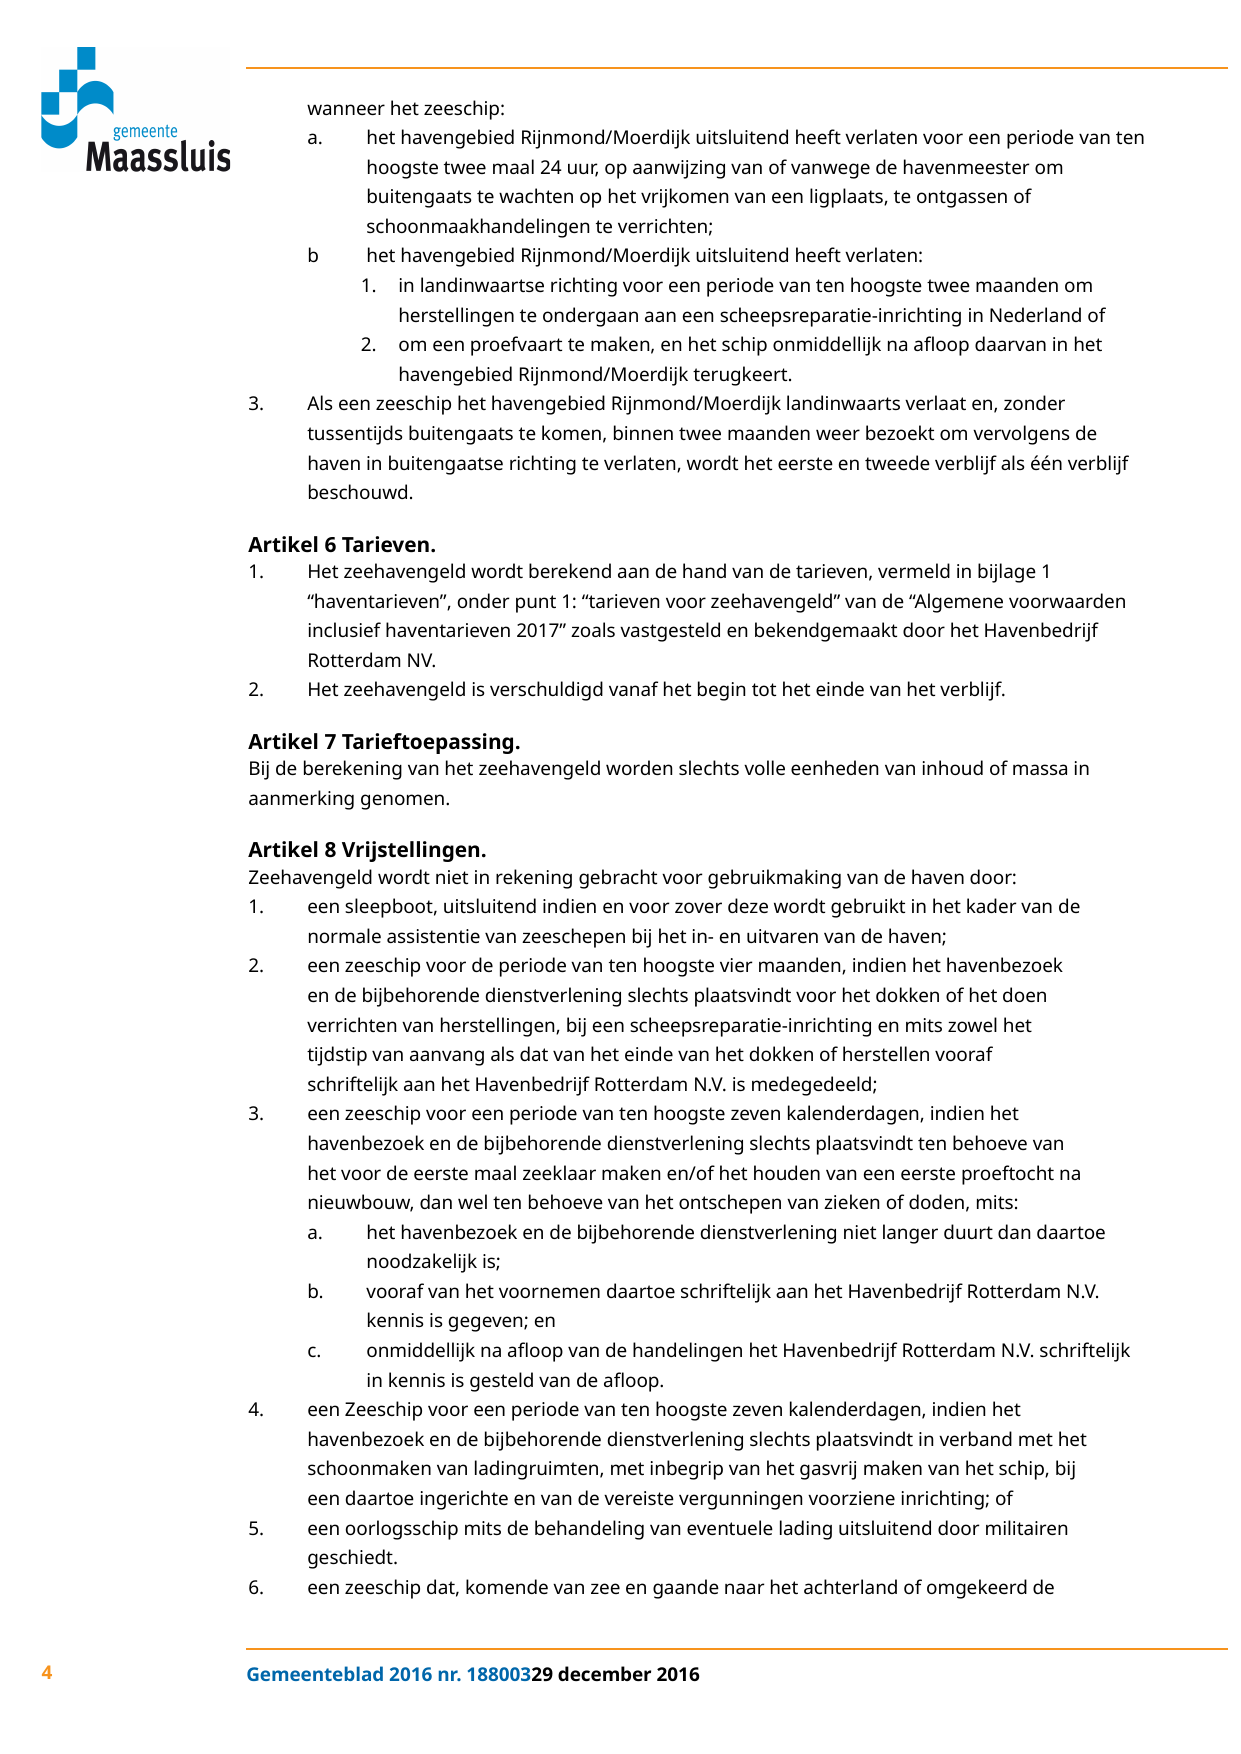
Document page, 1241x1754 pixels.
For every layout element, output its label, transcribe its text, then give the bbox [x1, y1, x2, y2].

list normale assistentie van zeeschepen bij het in- en uitvaren van de haven; [248, 923, 1152, 949]
list het voor de eerste maal zeeklaar maken en/of het houden van een eerste proeftocht na [248, 1160, 1152, 1185]
list een oorlogsschip mits de behandeling van eventuele lading uitsluitend door militairen [248, 1515, 1152, 1540]
list schoonmaken van ladingruimten, met inbegrip van het gasvrij maken van het schip, bij [248, 1456, 1152, 1481]
list verrichten van herstellingen, bij een scheepsreparatie-inrichting en mits zowel het [248, 1012, 1152, 1037]
list geschiedt. [248, 1544, 1152, 1570]
list tijdstip van aanvang als dat van het einde van het dokken of herstellen vooraf [248, 1041, 1152, 1067]
list een daartoe ingerichte en van de vereiste vergunningen voorziene inrichting; of [248, 1485, 1152, 1511]
list een Zeeschip voor een periode van ten hoogste zeven kalenderdagen, indien het [248, 1396, 1152, 1422]
text Artikel 7 Tarieftoepassing. [248, 727, 1152, 755]
list onmiddellijk na afloop van de handelingen het Havenbedrijf Rotterdam N.V. schriftelijk in kennis is gesteld van de afloop. [307, 1337, 1152, 1392]
list en de bijbehorende dienstverlening slechts plaatsvindt voor het dokken of het doen [248, 982, 1152, 1008]
list vooraf van het voornemen daartoe schriftelijk aan het Havenbedrijf Rotterdam N.V. kennis is gegeven; en [307, 1278, 1152, 1333]
list Als een zeeschip het havengebied Rijnmond/Moerdijk landinwaarts verlaat en, zonder tussentijds buitengaats te komen, binnen twee maanden weer bezoekt om vervolgens de haven in buitengaatse richting te verlaten, wordt het eerste en tweede verblijf als één verblijf beschouwd. [248, 391, 1152, 505]
list het havenbezoek en de bijbehorende dienstverlening niet langer duurt dan daartoe noodzakelijk is; [307, 1219, 1152, 1274]
text Artikel 8 Vrijstellingen. [248, 835, 1152, 864]
list nieuwbouw, dan wel ten behoeve van het ontschepen van zieken of doden, mits: [248, 1189, 1152, 1215]
list wanneer het zeeschip: [248, 95, 1152, 121]
list havenbezoek en de bijbehorende dienstverlening slechts plaatsvindt ten behoeve van [248, 1130, 1152, 1156]
list havenbezoek en de bijbehorende dienstverlening slechts plaatsvindt in verband met het [248, 1426, 1152, 1452]
list Het zeehavengeld wordt berekend aan de hand van de tarieven, vermeld in bijlage 1 “haventarieven”, onder punt 1: “tarieven voor zeehavengeld” van de “Algemene voorwaarden inclusief haventarieven 2017” zoals vastgesteld en bekendgemaakt door het Havenbedrijf Rotterdam NV. [248, 558, 1152, 673]
list het havengebied Rijnmond/Moerdijk uitsluitend heeft verlaten voor een periode van ten hoogste twee maal 24 uur, op aanwijzing van of vanwege de havenmeester om buitengaats te wachten op het vrijkomen van een ligplaats, te ontgassen of schoonmaakhandelingen te verrichten; [307, 124, 1152, 239]
list het havengebied Rijnmond/Moerdijk uitsluitend heeft verlaten: [307, 243, 1152, 268]
list Het zeehavengeld is verschuldigd vanaf het begin tot het einde van het verblijf. [248, 677, 1152, 702]
list een zeeschip voor een periode van ten hoogste zeven kalenderdagen, indien het [248, 1101, 1152, 1126]
list schriftelijk aan het Havenbedrijf Rotterdam N.V. is medegedeeld; [248, 1071, 1152, 1097]
text Zeehavengeld wordt niet in rekening gebracht voor gebruikmaking van de haven door: [248, 864, 1152, 889]
list een zeeschip dat, komende van zee en gaande naar het achterland of omgekeerd de [248, 1574, 1152, 1599]
picture [41, 47, 231, 172]
picture [41, 47, 77, 92]
text Bij de berekening van het zeehavengeld worden slechts volle eenheden van inhoud of massa in aanmerking genomen. [248, 755, 1152, 811]
list een zeeschip voor de periode van ten hoogste vier maanden, indien het havenbezoek [248, 953, 1152, 978]
list een sleepboot, uitsluitend indien en voor zover deze wordt gebruikt in het kader van de [248, 893, 1152, 919]
list om een proefvaart te maken, en het schip onmiddellijk na afloop daarvan in het havengebied Rijnmond/Moerdijk terugkeert. [361, 331, 1152, 387]
text Artikel 6 Tarieven. [248, 530, 1152, 558]
list in landinwaartse richting voor een periode van ten hoogste twee maanden om herstellingen te ondergaan aan een scheepsreparatie-inrichting in Nederland of [361, 272, 1152, 328]
